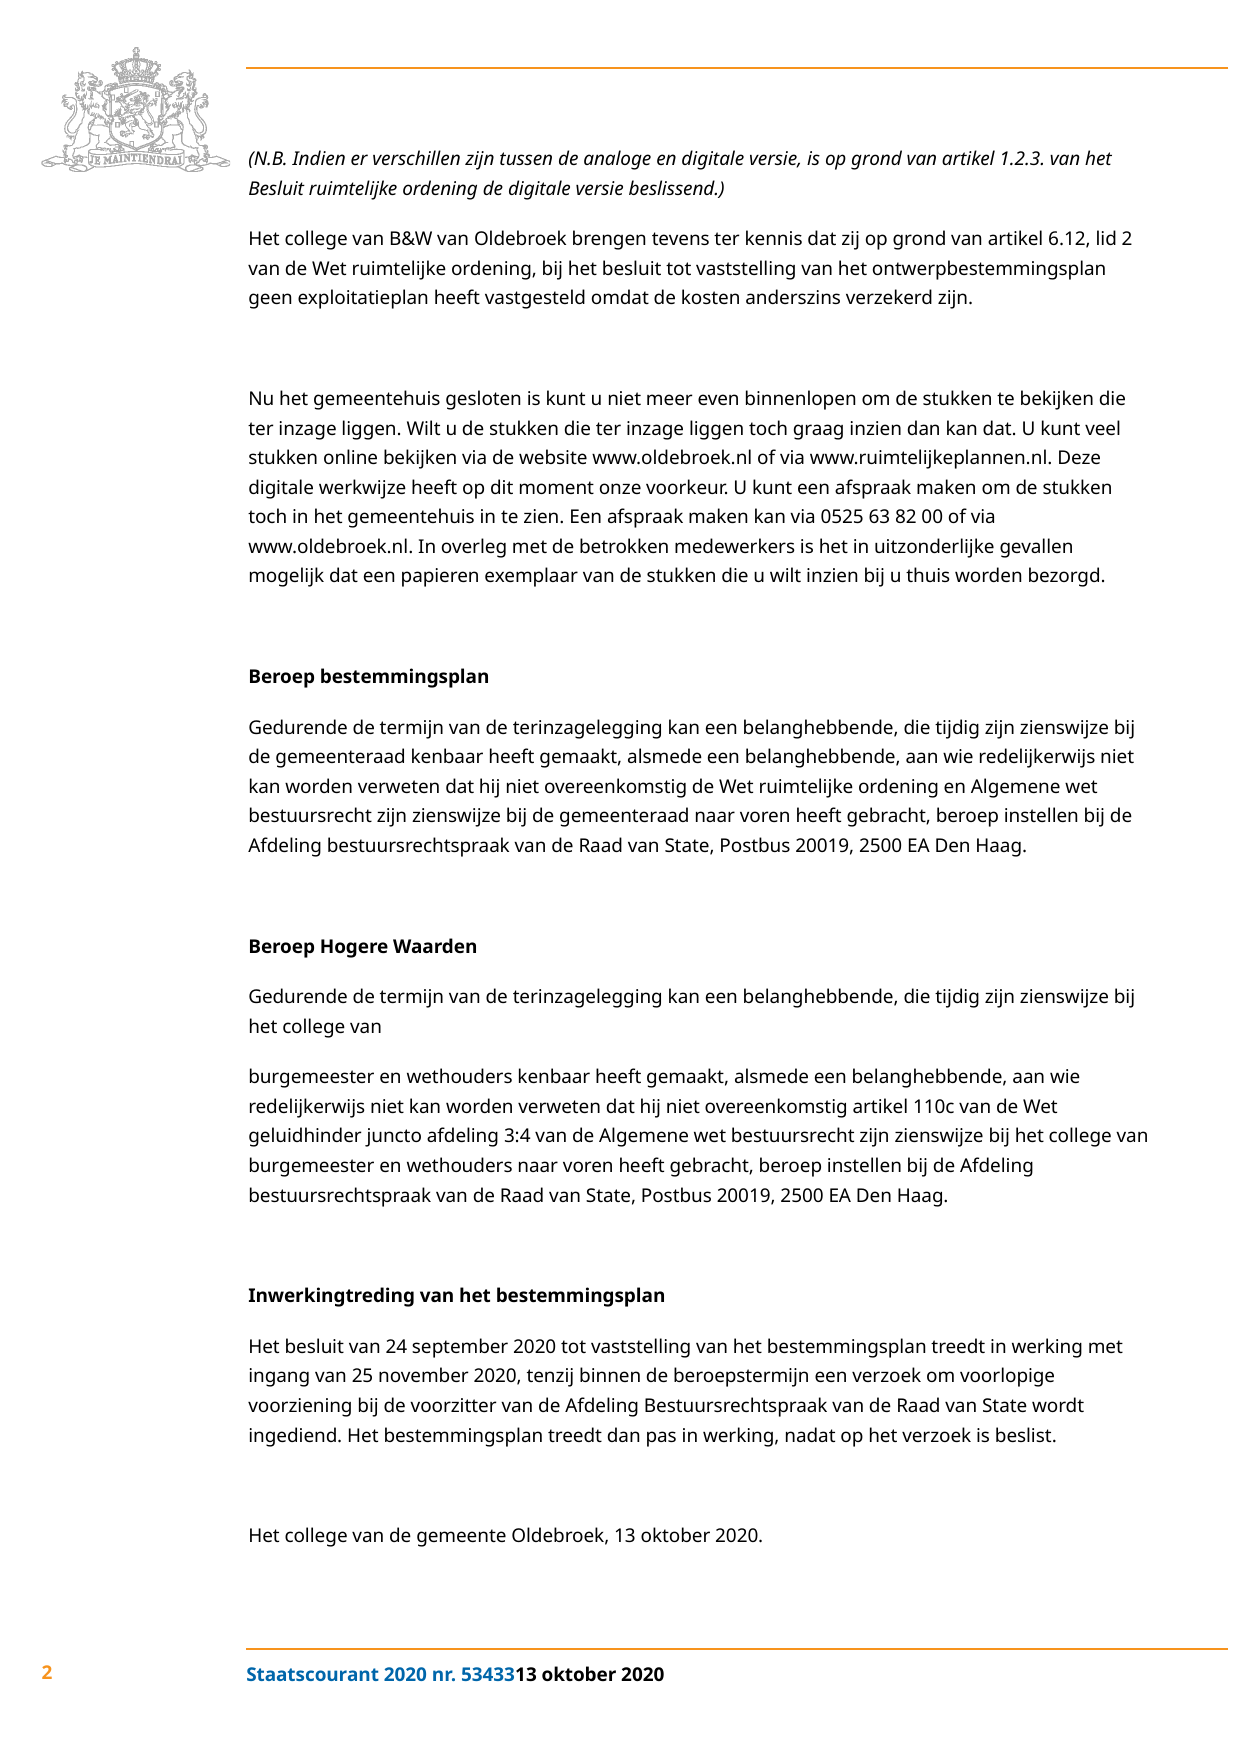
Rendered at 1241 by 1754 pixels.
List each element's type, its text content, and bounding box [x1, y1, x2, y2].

picture [41, 47, 231, 172]
text Inwerkingtreding van het bestemmingsplan [248, 1283, 1152, 1308]
text Beroep Hogere Waarden [248, 933, 1152, 959]
text Het besluit van 24 september 2020 tot vaststelling van het bestemmingsplan treedt in werking met ingang van 25 november 2020, tenzij binnen de beroepstermijn een verzoek om voorlopige voorziening bij de voorzitter van de Afdeling Bestuursrechtspraak van de Raad van State wordt ingediend. Het bestemmingsplan treedt dan pas in werking, nadat op het verzoek is beslist. [248, 1333, 1152, 1448]
text Gedurende de termijn van de terinzagelegging kan een belanghebbende, die tijdig zijn zienswijze bij de gemeenteraad kenbaar heeft gemaakt, alsmede een belanghebbende, aan wie redelijkerwijs niet kan worden verweten dat hij niet overeenkomstig de Wet ruimtelijke ordening en Algemene wet bestuursrecht zijn zienswijze bij de gemeenteraad naar voren heeft gebracht, beroep instellen bij de Afdeling bestuursrechtspraak van de Raad van State, Postbus 20019, 2500 EA Den Haag. [248, 714, 1152, 858]
text burgemeester en wethouders kenbaar heeft gemaakt, alsmede een belanghebbende, aan wie redelijkerwijs niet kan worden verweten dat hij niet overeenkomstig artikel 110c van de Wet geluidhinder juncto afdeling 3:4 van de Algemene wet bestuursrecht zijn zienswijze bij het college van burgemeester en wethouders naar voren heeft gebracht, beroep instellen bij de Afdeling bestuursrechtspraak van de Raad van State, Postbus 20019, 2500 EA Den Haag. [248, 1063, 1152, 1208]
text Gedurende de termijn van de terinzagelegging kan een belanghebbende, die tijdig zijn zienswijze bij het college van [248, 983, 1152, 1039]
text Het college van de gemeente Oldebroek, 13 oktober 2020. [248, 1523, 1152, 1548]
text Nu het gemeentehuis gesloten is kunt u niet meer even binnenlopen om de stukken te bekijken die ter inzage liggen. Wilt u de stukken die ter inzage liggen toch graag inzien dan kan dat. U kunt veel stukken online bekijken via de website www.oldebroek.nl of via www.ruimtelijkeplannen.nl. Deze digitale werkwijze heeft op dit moment onze voorkeur. U kunt een afspraak maken om de stukken toch in het gemeentehuis in te zien. Een afspraak maken kan via 0525 63 82 00 of via www.oldebroek.nl. In overleg met de betrokken medewerkers is het in uitzonderlijke gevallen mogelijk dat een papieren exemplaar van de stukken die u wilt inzien bij u thuis worden bezorgd. [248, 385, 1152, 588]
text Beroep bestemmingsplan [248, 663, 1152, 689]
text (N.B. Indien er verschillen zijn tussen de analoge en digitale versie, is op grond van artikel 1.2.3. van het Besluit ruimtelijke ordening de digitale versie beslissend.) [248, 145, 1152, 201]
text Het college van B&W van Oldebroek brengen tevens ter kennis dat zij op grond van artikel 6.12, lid 2 van de Wet ruimtelijke ordening, bij het besluit tot vaststelling van het ontwerpbestemmingsplan geen exploitatieplan heeft vastgesteld omdat de kosten anderszins verzekerd zijn. [248, 225, 1152, 310]
